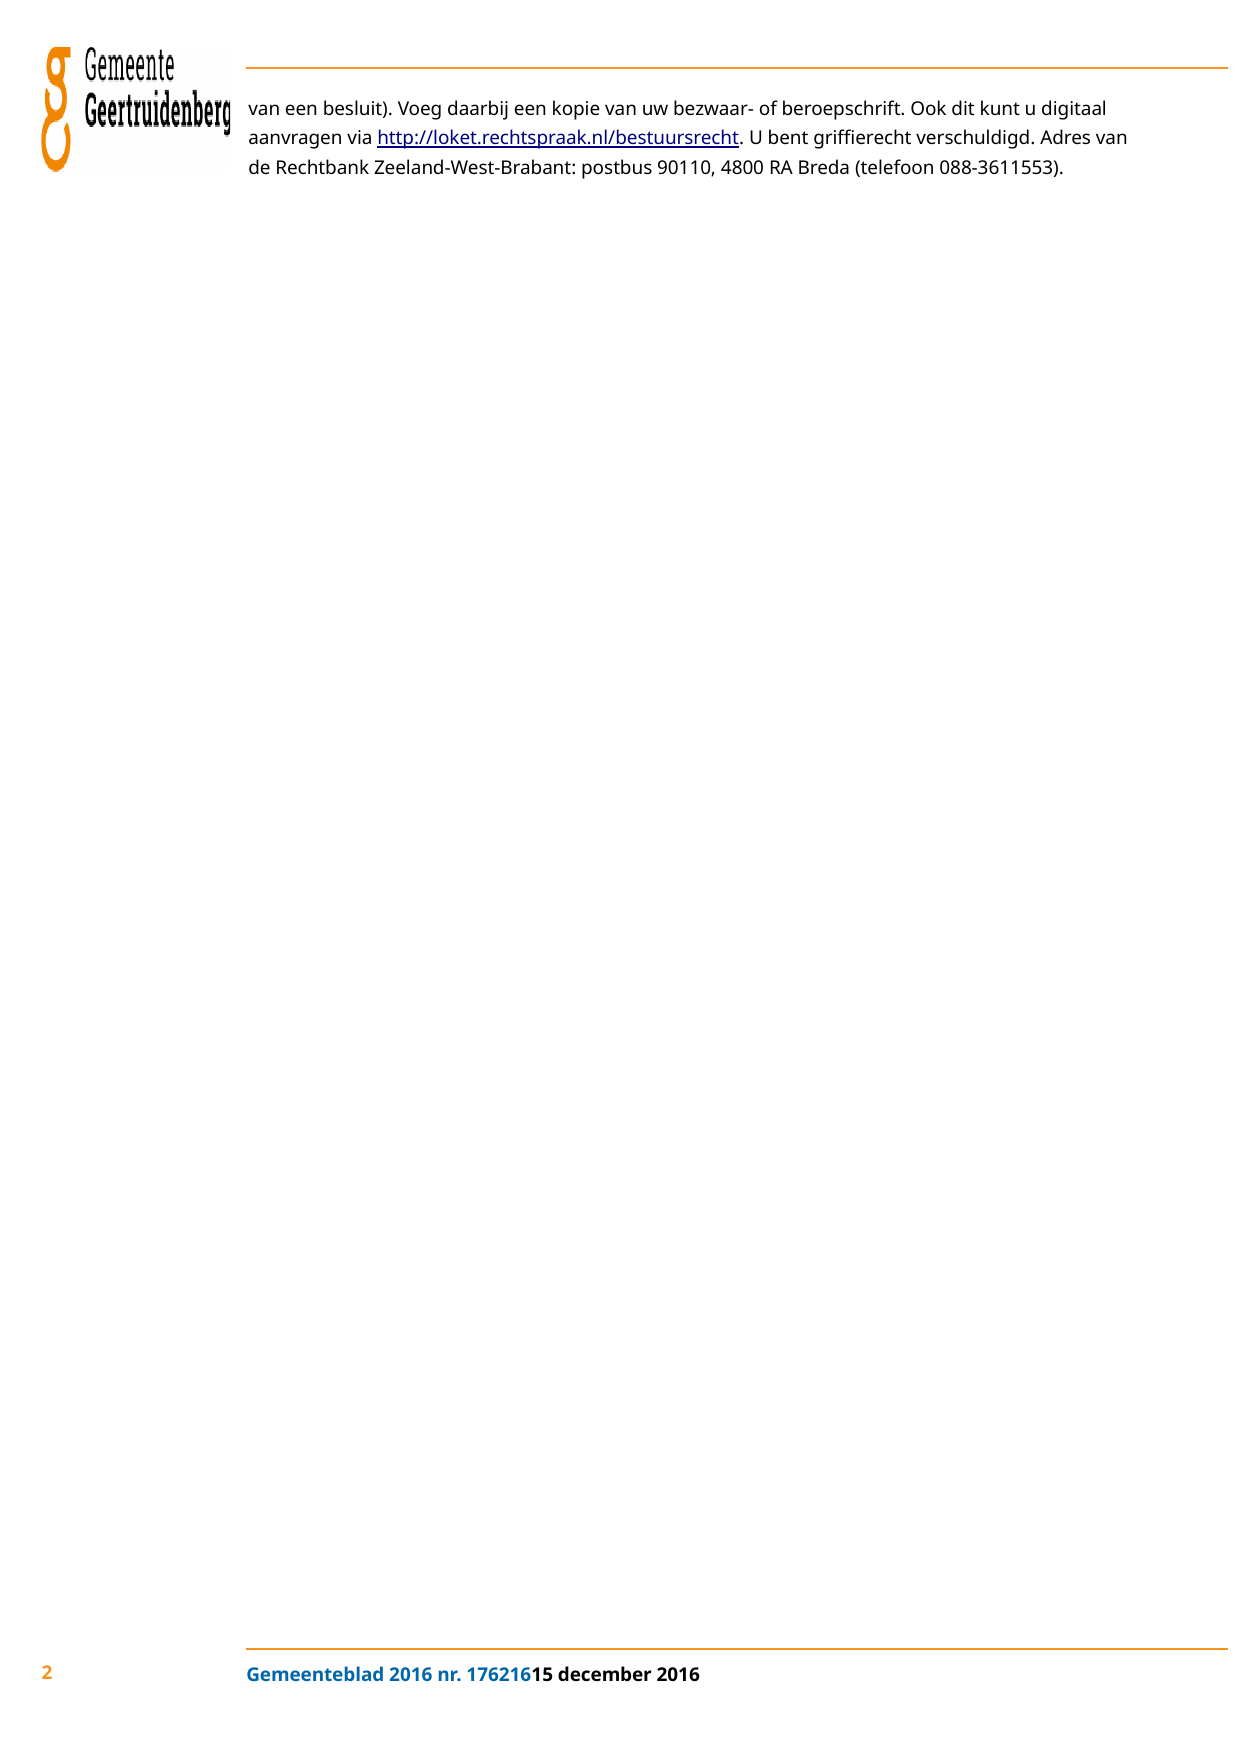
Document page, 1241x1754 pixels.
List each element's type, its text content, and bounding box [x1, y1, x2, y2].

text van een besluit). Voeg daarbij een kopie van uw bezwaar- of beroepschrift. Ook dit kunt u digitaal aanvragen via http://loket.rechtspraak.nl/bestuursrecht. U bent griffierecht verschuldigd. Adres van de Rechtbank Zeeland-West-Brabant: postbus 90110, 4800 RA Breda (telefoon 088-3611553). [248, 95, 1152, 180]
picture [41, 47, 231, 172]
